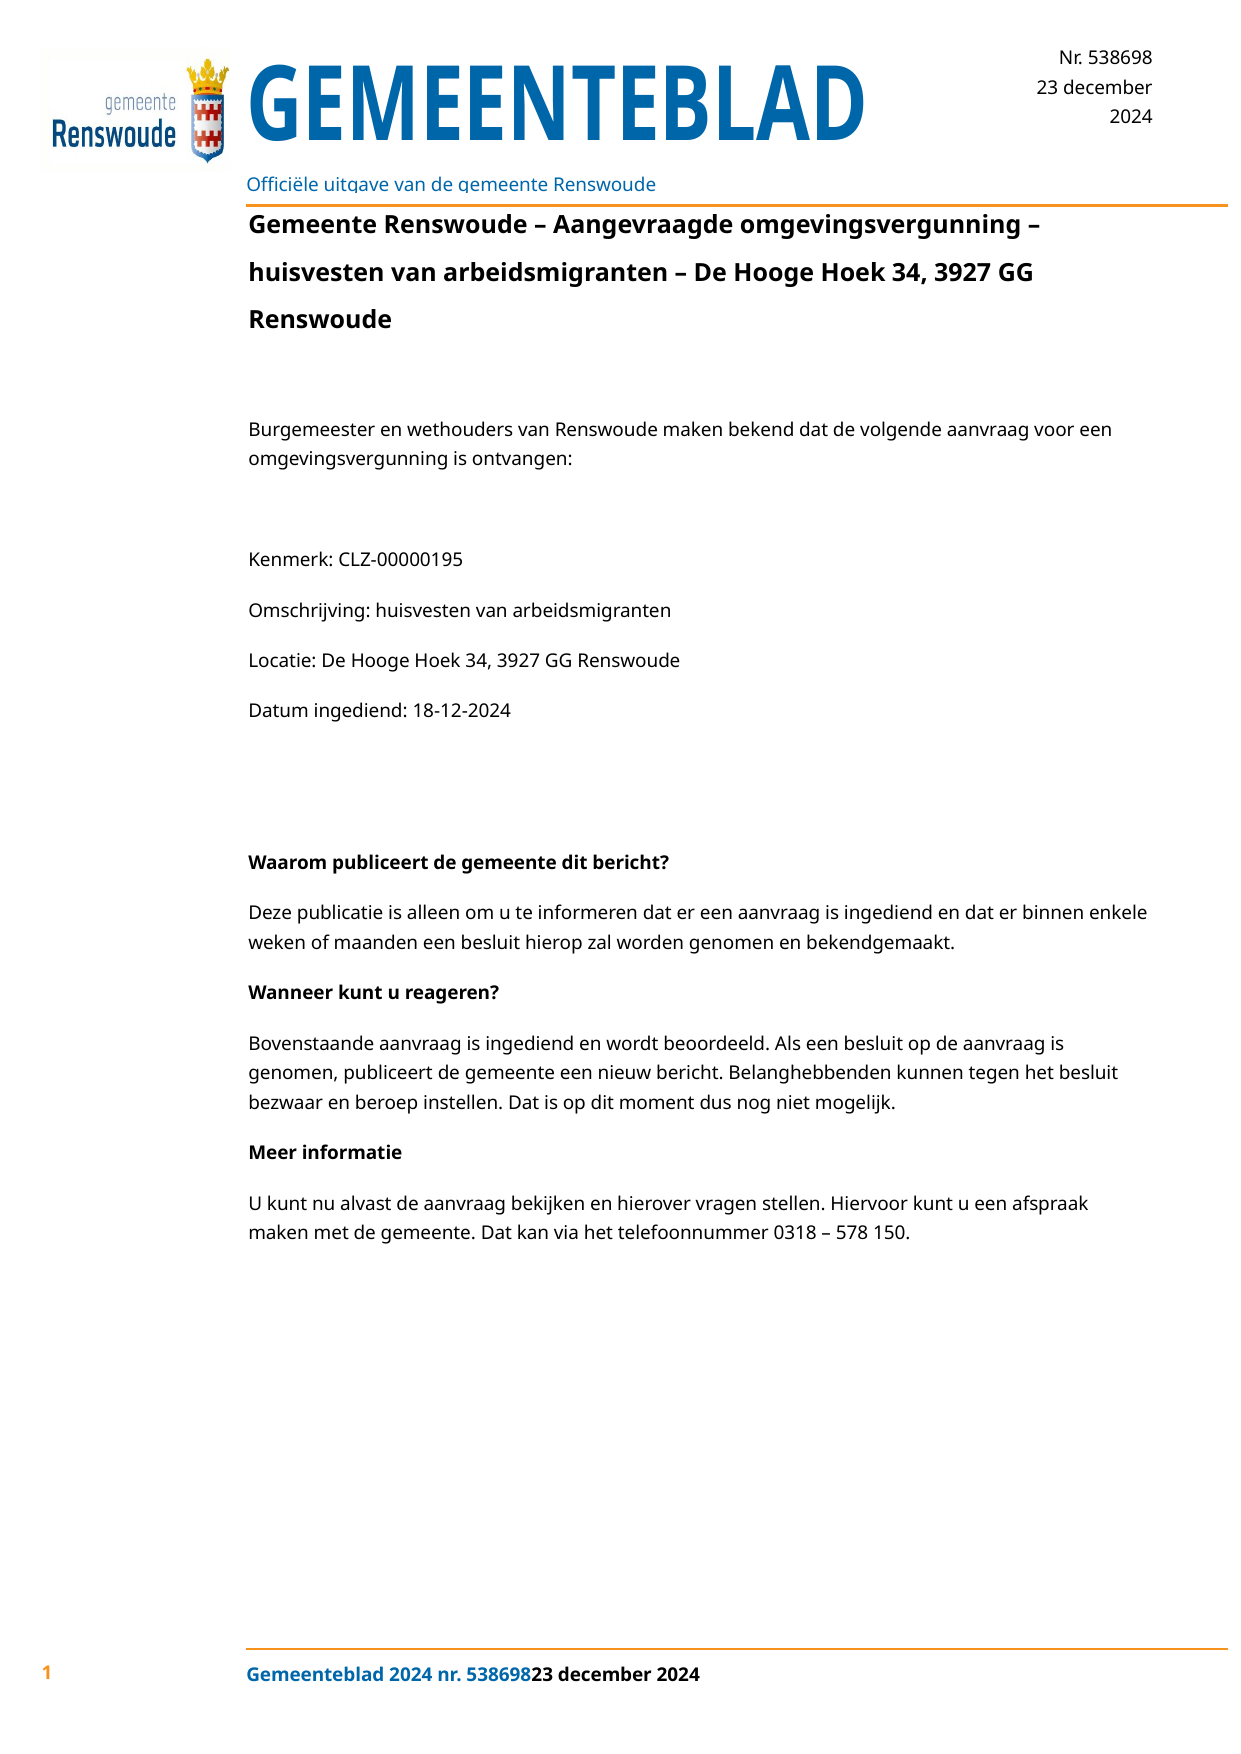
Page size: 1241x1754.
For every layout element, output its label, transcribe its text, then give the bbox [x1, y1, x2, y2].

text Omschrijving: huisvesten van arbeidsmigranten [248, 597, 1152, 622]
text Kenmerk: CLZ-00000195 [248, 546, 1152, 572]
text U kunt nu alvast de aanvraag bekijken en hierover vragen stellen. Hiervoor kunt u een afspraak maken met de gemeente. Dat kan via het telefoonnummer 0318 – 578 150. [248, 1190, 1152, 1245]
text Locatie: De Hooge Hoek 34, 3927 GG Renswoude [248, 647, 1152, 673]
text Deze publicatie is alleen om u te informeren dat er een aanvraag is ingediend en dat er binnen enkele weken of maanden een besluit hierop zal worden genomen en bekendgemaakt. [248, 899, 1152, 954]
text Datum ingediend: 18-12-2024 [248, 698, 1152, 723]
text Gemeente Renswoude – Aangevraagde omgevingsvergunning – huisvesten van arbeidsmigranten – De Hooge Hoek 34, 3927 GG Renswoude [248, 207, 1152, 336]
text Meer informatie [248, 1139, 1152, 1165]
text Wanneer kunt u reageren? [248, 979, 1152, 1005]
text Burgemeester en wethouders van Renswoude maken bekend dat de volgende aanvraag voor een omgevingsvergunning is ontvangen: [248, 416, 1152, 471]
text Bovenstaande aanvraag is ingediend en wordt beoordeeld. Als een besluit op de aanvraag is genomen, publiceert de gemeente een nieuw bericht. Belanghebbenden kunnen tegen het besluit bezwaar en beroep instellen. Dat is op dit moment dus nog niet mogelijk. [248, 1030, 1152, 1114]
picture [41, 47, 231, 172]
text Waarom publiceert de gemeente dit bericht? [248, 849, 1152, 874]
